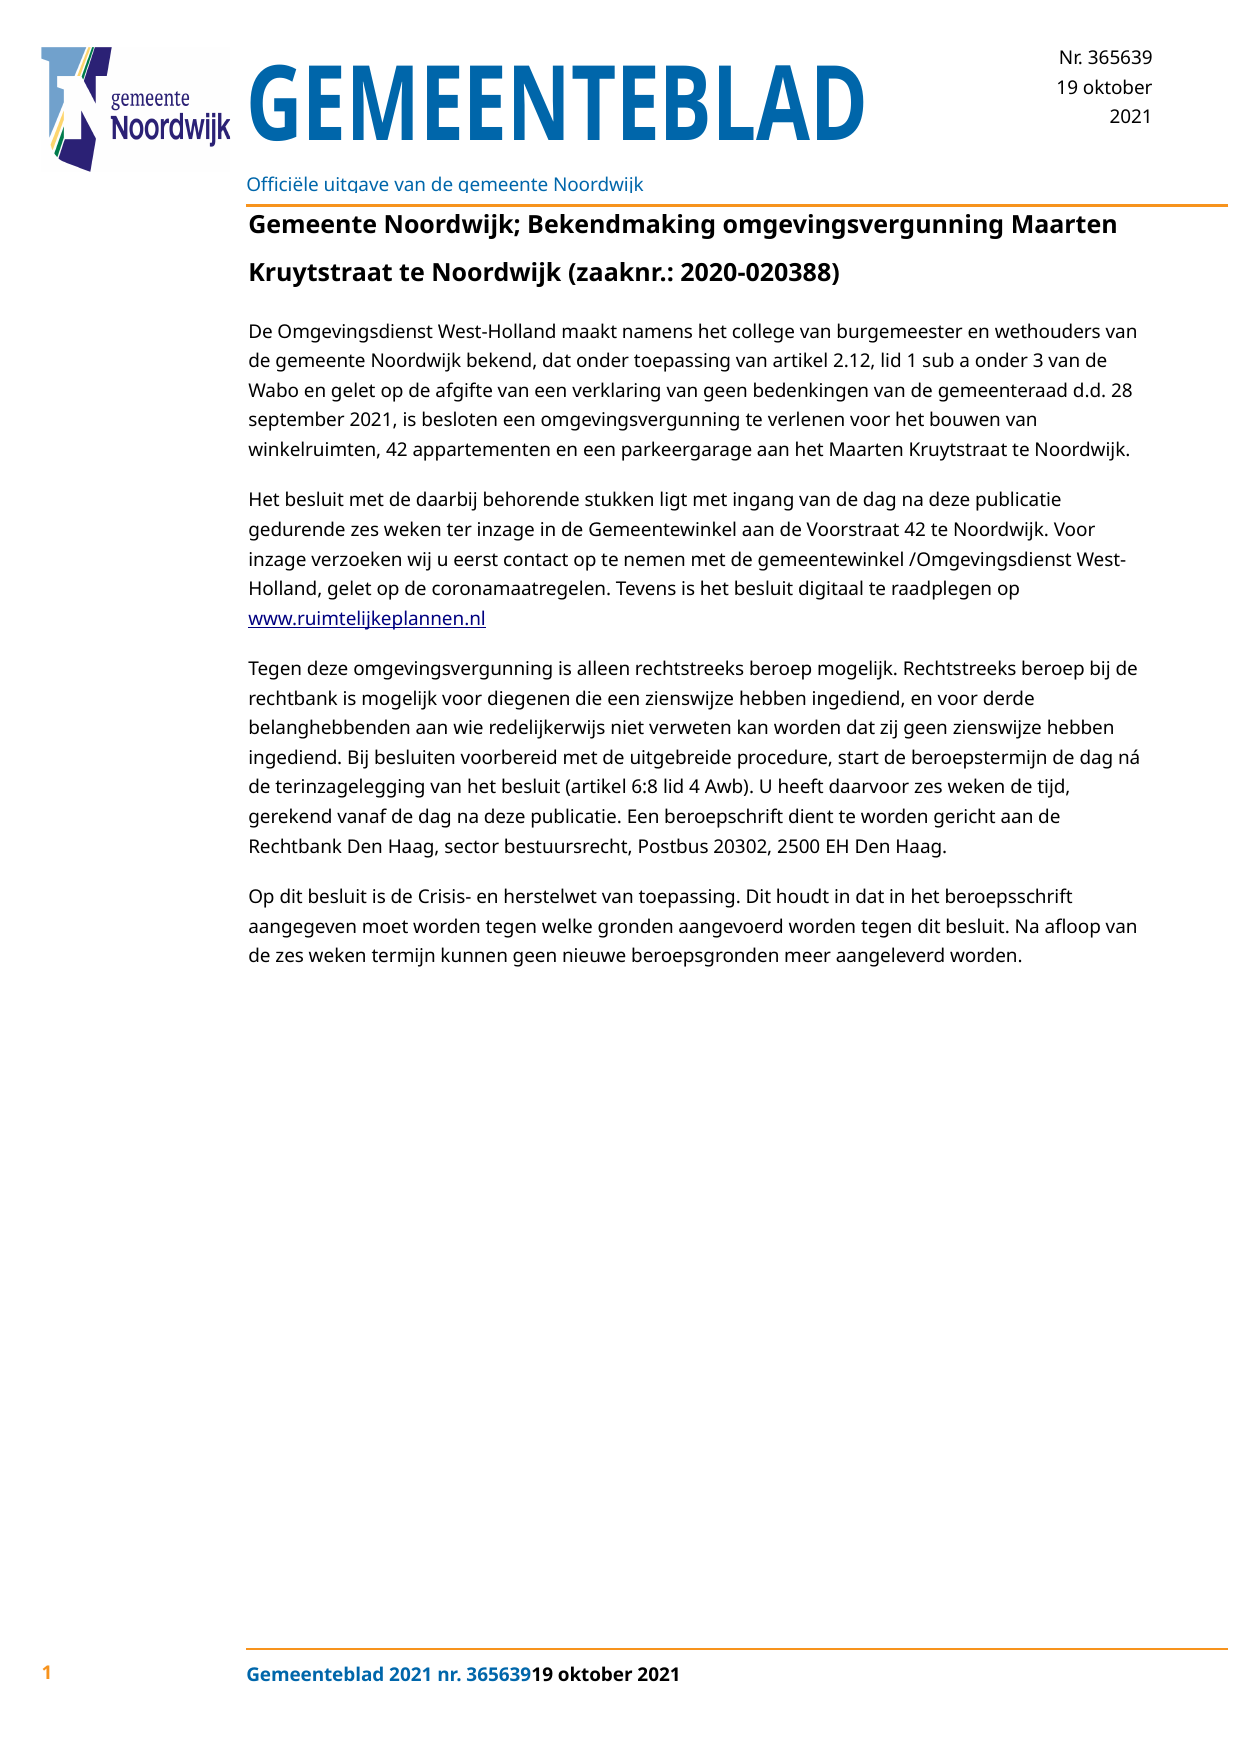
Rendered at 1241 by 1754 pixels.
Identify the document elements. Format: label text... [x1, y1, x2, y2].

text Gemeente Noordwijk; Bekendmaking omgevingsvergunning Maarten Kruytstraat te Noordwijk (zaaknr.: 2020-020388) [248, 207, 1152, 288]
picture [41, 47, 231, 172]
text Het besluit met de daarbij behorende stukken ligt met ingang van de dag na deze publicatie gedurende zes weken ter inzage in de Gemeentewinkel aan de Voorstraat 42 te Noordwijk. Voor inzage verzoeken wij u eerst contact op te nemen met de gemeentewinkel /Omgevingsdienst West-Holland, gelet op de coronamaatregelen. Tevens is het besluit digitaal te raadplegen op www.ruimtelijkeplannen.nl [248, 487, 1152, 631]
text Op dit besluit is de Crisis- en herstelwet van toepassing. Dit houdt in dat in het beroepsschrift aangegeven moet worden tegen welke gronden aangevoerd worden tegen dit besluit. Na afloop van de zes weken termijn kunnen geen nieuwe beroepsgronden meer aangeleverd worden. [248, 883, 1152, 968]
text Tegen deze omgevingsvergunning is alleen rechtstreeks beroep mogelijk. Rechtstreeks beroep bij de rechtbank is mogelijk voor diegenen die een zienswijze hebben ingediend, en voor derde belanghebbenden aan wie redelijkerwijs niet verweten kan worden dat zij geen zienswijze hebben ingediend. Bij besluiten voorbereid met de uitgebreide procedure, start de beroepstermijn de dag ná de terinzagelegging van het besluit (artikel 6:8 lid 4 Awb). U heeft daarvoor zes weken de tijd, gerekend vanaf de dag na deze publicatie. Een beroepschrift dient te worden gericht aan de Rechtbank Den Haag, sector bestuursrecht, Postbus 20302, 2500 EH Den Haag. [248, 655, 1152, 859]
text De Omgevingsdienst West-Holland maakt namens het college van burgemeester en wethouders van de gemeente Noordwijk bekend, dat onder toepassing van artikel 2.12, lid 1 sub a onder 3 van de Wabo en gelet op de afgifte van een verklaring van geen bedenkingen van de gemeenteraad d.d. 28 september 2021, is besloten een omgevingsvergunning te verlenen voor het bouwen van winkelruimten, 42 appartementen en een parkeergarage aan het Maarten Kruytstraat te Noordwijk. [248, 318, 1152, 462]
